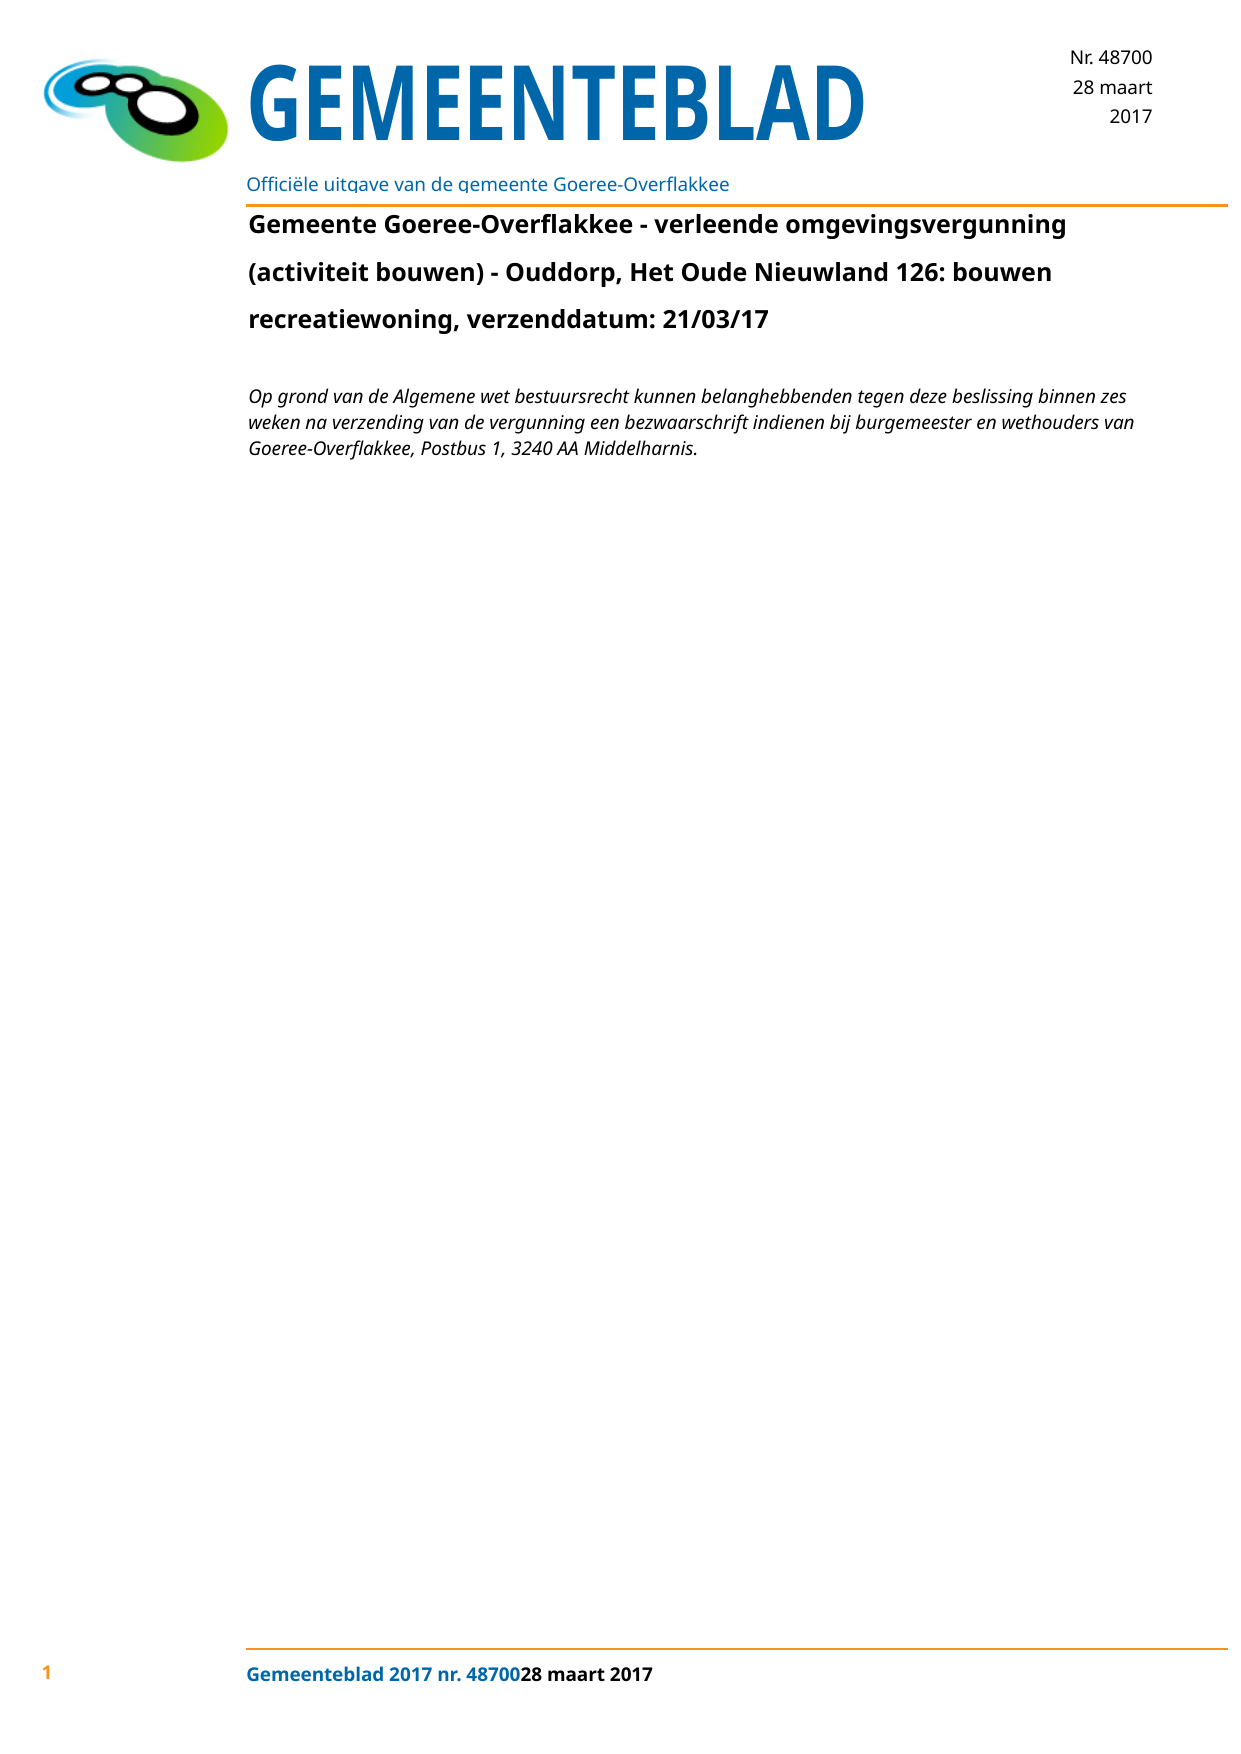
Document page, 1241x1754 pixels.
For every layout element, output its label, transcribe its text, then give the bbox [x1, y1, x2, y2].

text Gemeente Goeree-Overflakkee - verleende omgevingsvergunning (activiteit bouwen) - Ouddorp, Het Oude Nieuwland 126: bouwen recreatiewoning, verzenddatum: 21/03/17 [248, 207, 1152, 336]
text Op grond van de Algemene wet bestuursrecht kunnen belanghebbenden tegen deze beslissing binnen zes weken na verzending van de vergunning een bezwaarschrift indienen bij burgemeester en wethouders van Goeree-Overflakkee, Postbus 1, 3240 AA Middelharnis. [248, 384, 1152, 461]
picture [41, 47, 231, 172]
